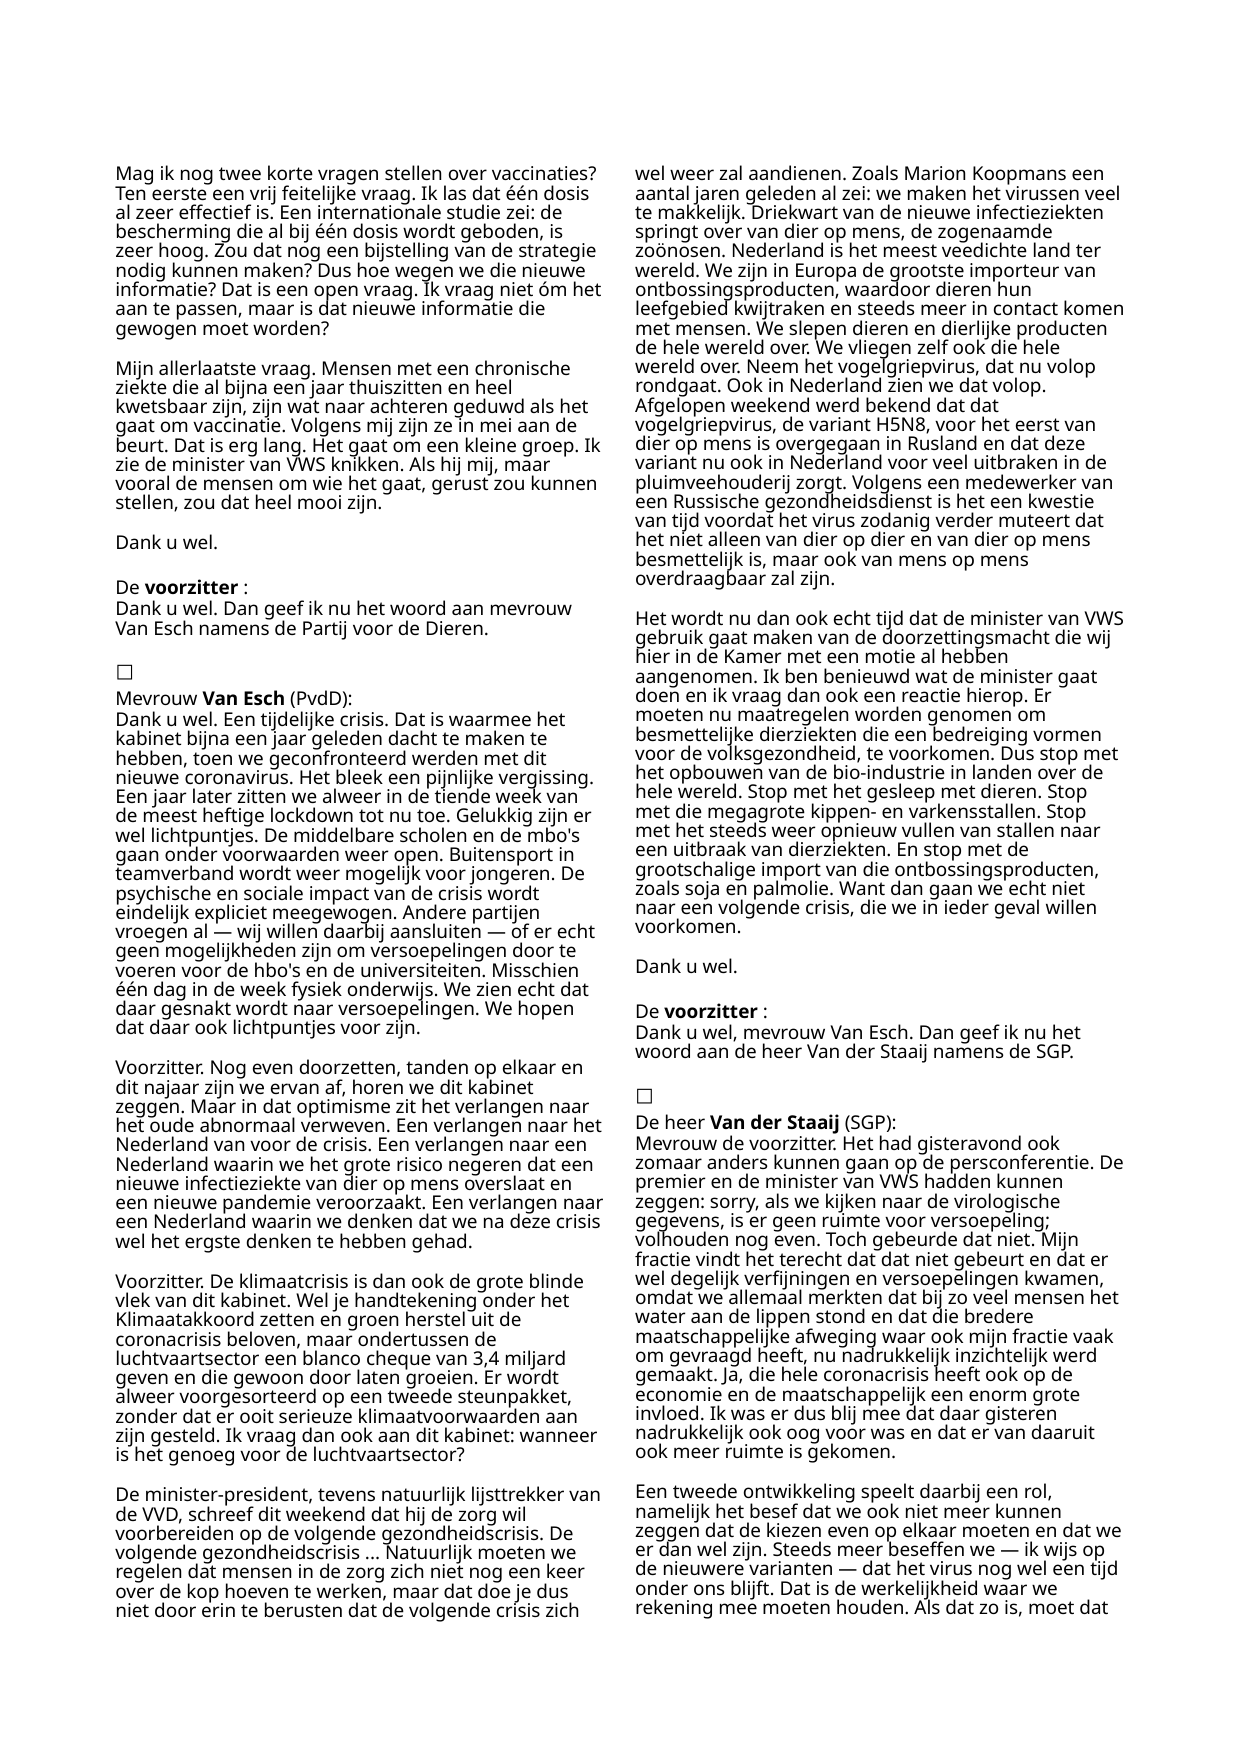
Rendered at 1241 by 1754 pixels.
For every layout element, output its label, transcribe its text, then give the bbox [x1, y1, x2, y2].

text ⬜ [115, 659, 605, 685]
text Mag ik nog twee korte vragen stellen over vaccinaties? Ten eerste een vrij feitelijke vraag. Ik las dat één dosis al zeer effectief is. Een internationale studie zei: de bescherming die al bij één dosis wordt geboden, is zeer hoog. Zou dat nog een bijstelling van de strategie nodig kunnen maken? Dus hoe wegen we die nieuwe informatie? Dat is een open vraag. Ik vraag niet óm het aan te passen, maar is dat nieuwe informatie die gewogen moet worden? [115, 165, 605, 339]
text Dank u wel. Een tijdelijke crisis. Dat is waarmee het kabinet bijna een jaar geleden dacht te maken te hebben, toen we geconfronteerd werden met dit nieuwe coronavirus. Het bleek een pijnlijke vergissing. Een jaar later zitten we alweer in de tiende week van de meest heftige lockdown tot nu toe. Gelukkig zijn er wel lichtpuntjes. De middelbare scholen en de mbo's gaan onder voorwaarden weer open. Buitensport in teamverband wordt weer mogelijk voor jongeren. De psychische en sociale impact van de crisis wordt eindelijk expliciet meegewogen. Andere partijen vroegen al — wij willen daarbij aansluiten — of er echt geen mogelijkheden zijn om versoepelingen door te voeren voor de hbo's en de universiteiten. Misschien één dag in de week fysiek onderwijs. We zien echt dat daar gesnakt wordt naar versoepelingen. We hopen dat daar ook lichtpuntjes voor zijn. [115, 711, 605, 1039]
text Dank u wel. [635, 958, 1125, 978]
text Dank u wel. Dan geef ik nu het woord aan mevrouw Van Esch namens de Partij voor de Dieren. [115, 600, 605, 639]
text Mijn allerlaatste vraag. Mensen met een chronische ziekte die al bijna een jaar thuiszitten en heel kwetsbaar zijn, zijn wat naar achteren geduwd als het gaat om vaccinatie. Volgens mij zijn ze in mei aan de beurt. Dat is erg lang. Het gaat om een kleine groep. Ik zie de minister van VWS knikken. Als hij mij, maar vooral de mensen om wie het gaat, gerust zou kunnen stellen, zou dat heel mooi zijn. [115, 359, 605, 514]
text Mevrouw de voorzitter. Het had gisteravond ook zomaar anders kunnen gaan op de persconferentie. De premier en de minister van VWS hadden kunnen zeggen: sorry, als we kijken naar de virologische gegevens, is er geen ruimte voor versoepeling; volhouden nog even. Toch gebeurde dat niet. Mijn fractie vindt het terecht dat dat niet gebeurt en dat er wel degelijk verfijningen en versoepelingen kwamen, omdat we allemaal merkten dat bij zo veel mensen het water aan de lippen stond en dat die bredere maatschappelijke afweging waar ook mijn fractie vaak om gevraagd heeft, nu nadrukkelijk inzichtelijk werd gemaakt. Ja, die hele coronacrisis heeft ook op de economie en de maatschappelijk een enorm grote invloed. Ik was er dus blij mee dat daar gisteren nadrukkelijk ook oog voor was en dat er van daaruit ook meer ruimte is gekomen. [635, 1135, 1125, 1463]
text wel weer zal aandienen. Zoals Marion Koopmans een aantal jaren geleden al zei: we maken het virussen veel te makkelijk. Driekwart van de nieuwe infectieziekten springt over van dier op mens, de zogenaamde zoönosen. Nederland is het meest veedichte land ter wereld. We zijn in Europa de grootste importeur van ontbossingsproducten, waardoor dieren hun leefgebied kwijtraken en steeds meer in contact komen met mensen. We slepen dieren en dierlijke producten de hele wereld over. We vliegen zelf ook die hele wereld over. Neem het vogelgriepvirus, dat nu volop rondgaat. Ook in Nederland zien we dat volop. Afgelopen weekend werd bekend dat dat vogelgriepvirus, de variant H5N8, voor het eerst van dier op mens is overgegaan in Rusland en dat deze variant nu ook in Nederland voor veel uitbraken in de pluimveehouderij zorgt. Volgens een medewerker van een Russische gezondheidsdienst is het een kwestie van tijd voordat het virus zodanig verder muteert dat het niet alleen van dier op dier en van dier op mens besmettelijk is, maar ook van mens op mens overdraagbaar zal zijn. [635, 165, 1125, 589]
text De heer Van der Staaij (SGP): [635, 1109, 1125, 1135]
text De voorzitter : [635, 998, 1125, 1024]
text Dank u wel, mevrouw Van Esch. Dan geef ik nu het woord aan de heer Van der Staaij namens de SGP. [635, 1024, 1125, 1063]
text Mevrouw Van Esch (PvdD): [115, 685, 605, 711]
text ⬜ [635, 1083, 1125, 1109]
text Voorzitter. Nog even doorzetten, tanden op elkaar en dit najaar zijn we ervan af, horen we dit kabinet zeggen. Maar in dat optimisme zit het verlangen naar het oude abnormaal verweven. Een verlangen naar het Nederland van voor de crisis. Een verlangen naar een Nederland waarin we het grote risico negeren dat een nieuwe infectieziekte van dier op mens overslaat en een nieuwe pandemie veroorzaakt. Een verlangen naar een Nederland waarin we denken dat we na deze crisis wel het ergste denken te hebben gehad. [115, 1059, 605, 1252]
text Het wordt nu dan ook echt tijd dat de minister van VWS gebruik gaat maken van de doorzettingsmacht die wij hier in de Kamer met een motie al hebben aangenomen. Ik ben benieuwd wat de minister gaat doen en ik vraag dan ook een reactie hierop. Er moeten nu maatregelen worden genomen om besmettelijke dierziekten die een bedreiging vormen voor de volksgezondheid, te voorkomen. Dus stop met het opbouwen van de bio-industrie in landen over de hele wereld. Stop met het gesleep met dieren. Stop met die megagrote kippen- en varkensstallen. Stop met het steeds weer opnieuw vullen van stallen naar een uitbraak van dierziekten. En stop met de grootschalige import van die ontbossingsproducten, zoals soja en palmolie. Want dan gaan we echt niet naar een volgende crisis, die we in ieder geval willen voorkomen. [635, 610, 1125, 938]
text Dank u wel. [115, 534, 605, 554]
text De minister-president, tevens natuurlijk lijsttrekker van de VVD, schreef dit weekend dat hij de zorg wil voorbereiden op de volgende gezondheidscrisis. De volgende gezondheidscrisis ... Natuurlijk moeten we regelen dat mensen in de zorg zich niet nog een keer over de kop hoeven te werken, maar dat doe je dus niet door erin te berusten dat de volgende crisis zich [115, 1486, 605, 1621]
text Voorzitter. De klimaatcrisis is dan ook de grote blinde vlek van dit kabinet. Wel je handtekening onder het Klimaatakkoord zetten en groen herstel uit de coronacrisis beloven, maar ondertussen de luchtvaartsector een blanco cheque van 3,4 miljard geven en die gewoon door laten groeien. Er wordt alweer voorgesorteerd op een tweede steunpakket, zonder dat er ooit serieuze klimaatvoorwaarden aan zijn gesteld. Ik vraag dan ook aan dit kabinet: wanneer is het genoeg voor de luchtvaartsector? [115, 1273, 605, 1466]
text Een tweede ontwikkeling speelt daarbij een rol, namelijk het besef dat we ook niet meer kunnen zeggen dat de kiezen even op elkaar moeten en dat we er dan wel zijn. Steeds meer beseffen we — ik wijs op de nieuwere varianten — dat het virus nog wel een tijd onder ons blijft. Dat is de werkelijkheid waar we rekening mee moeten houden. Als dat zo is, moet dat [635, 1483, 1125, 1618]
text De voorzitter : [115, 574, 605, 600]
